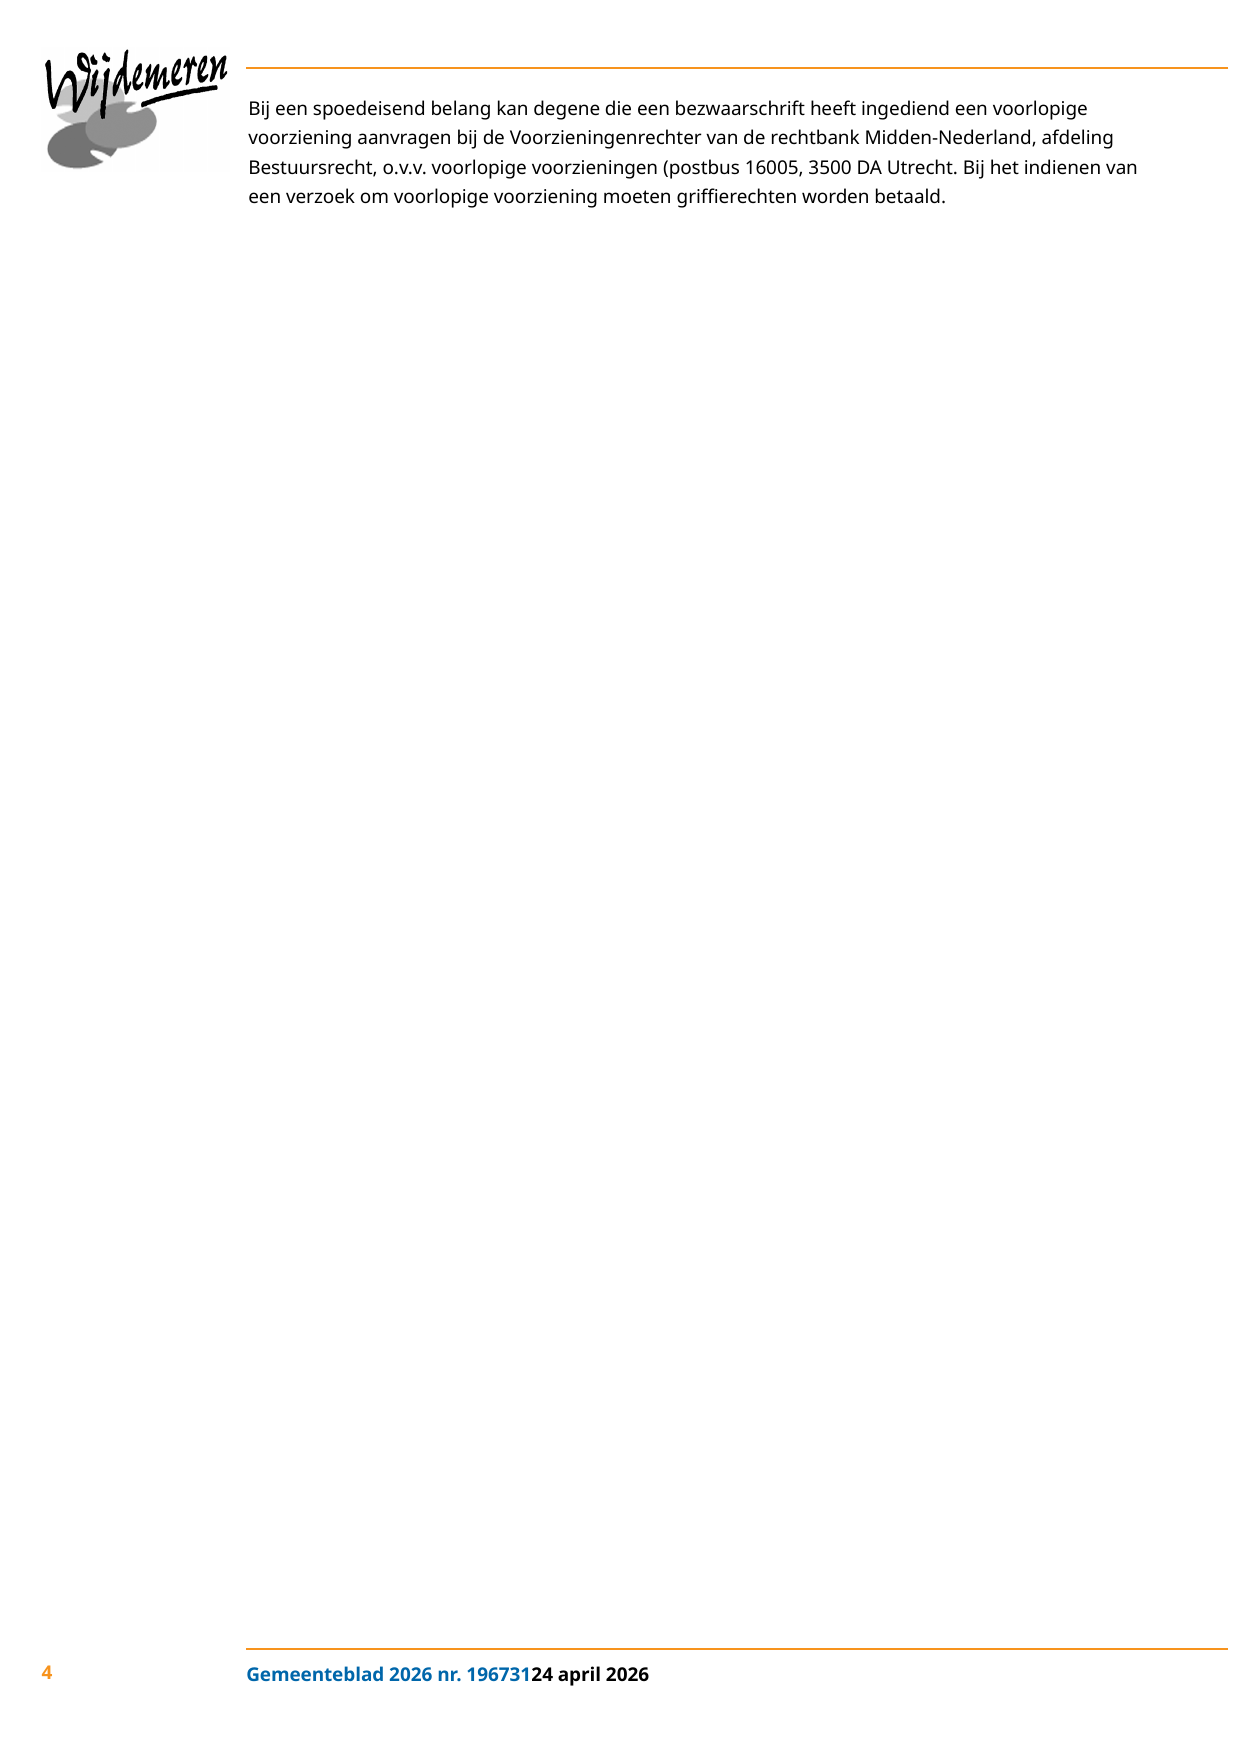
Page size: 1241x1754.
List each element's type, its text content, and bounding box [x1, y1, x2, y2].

text Bij een spoedeisend belang kan degene die een bezwaarschrift heeft ingediend een voorlopige voorziening aanvragen bij de Voorzieningenrechter van de rechtbank Midden-Nederland, afdeling Bestuursrecht, o.v.v. voorlopige voorzieningen (postbus 16005, 3500 DA Utrecht. Bij het indienen van een verzoek om voorlopige voorziening moeten griffierechten worden betaald. [248, 95, 1152, 209]
picture [41, 47, 231, 172]
